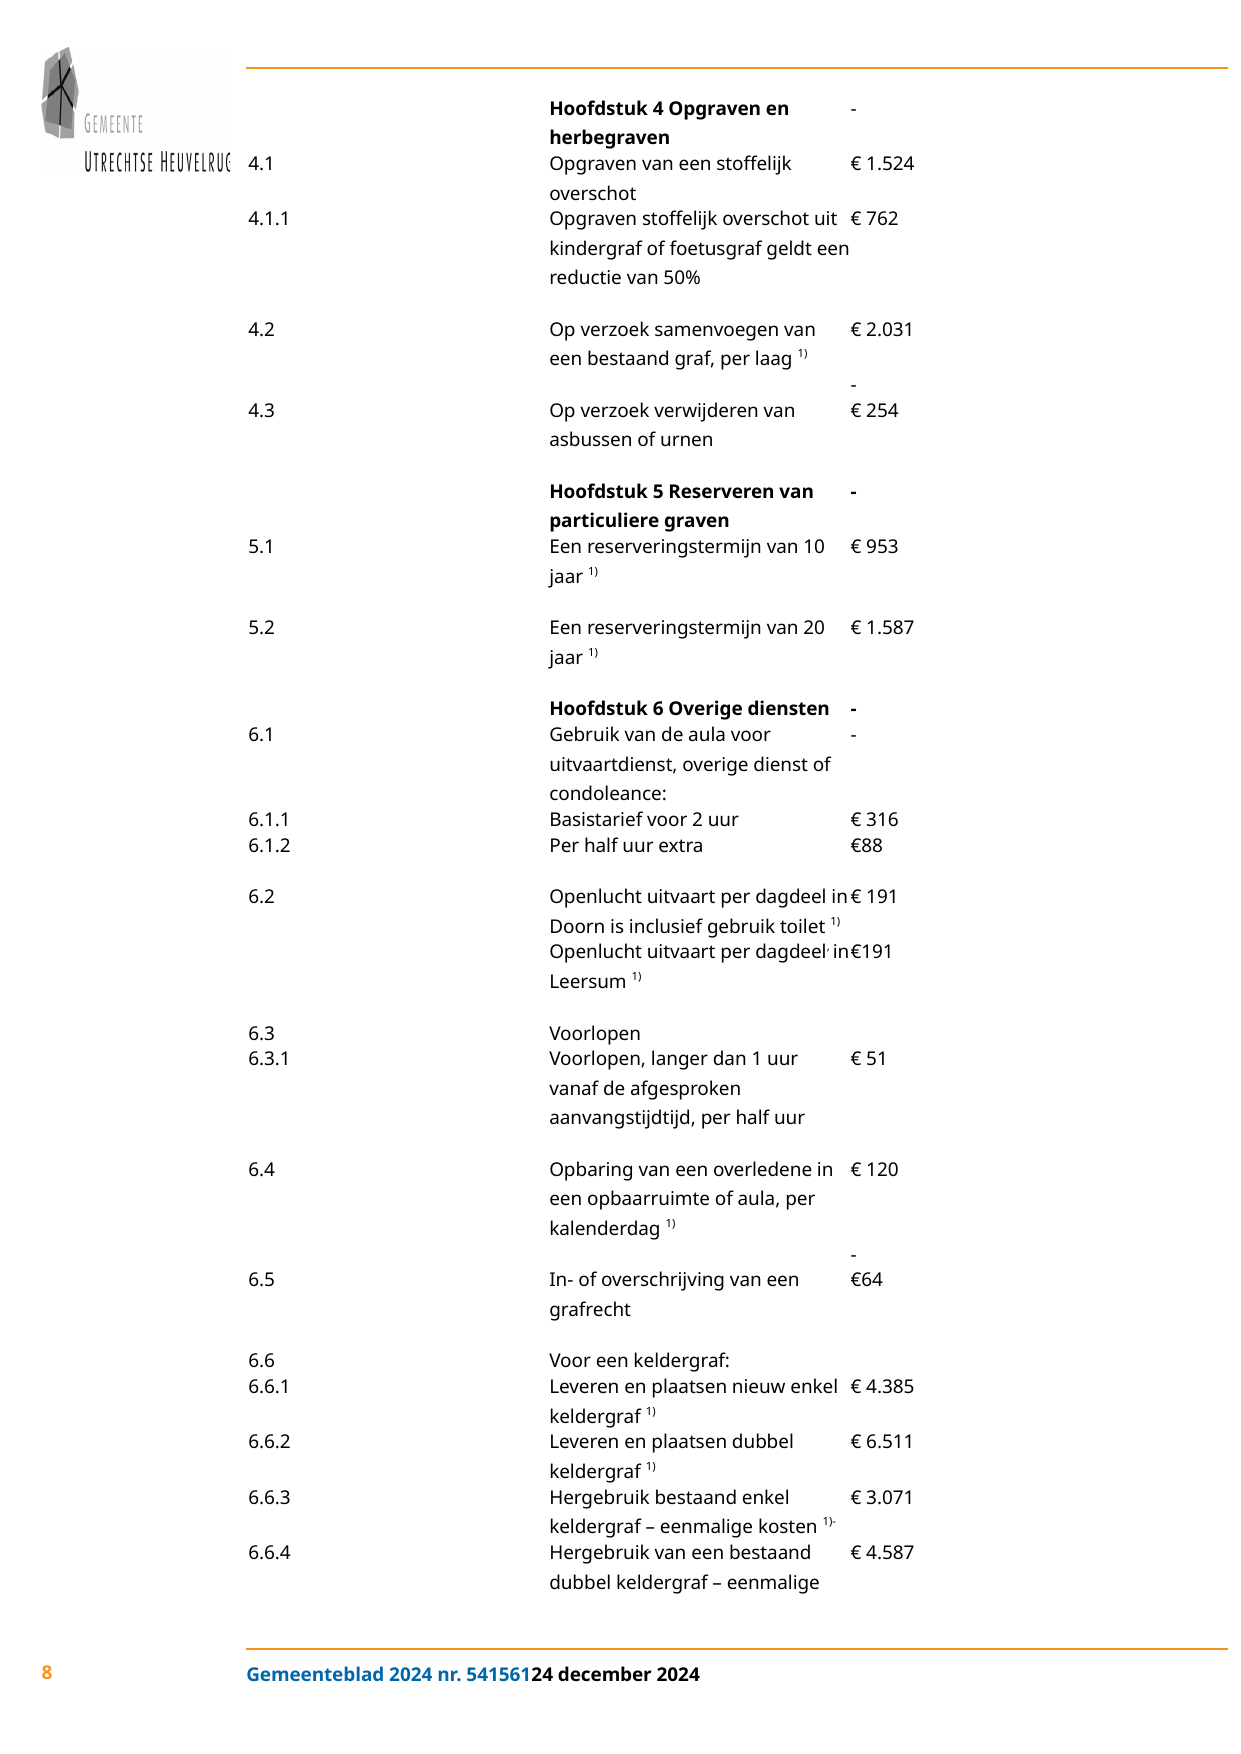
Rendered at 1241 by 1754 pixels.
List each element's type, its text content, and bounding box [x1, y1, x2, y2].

table_cell € 1.587 [850, 615, 1152, 670]
table_cell [549, 670, 850, 696]
table_cell 4.1.1 [248, 205, 549, 290]
table_cell Hergebruik bestaand enkel keldergraf – eenmalige kosten 1)- [549, 1484, 850, 1539]
table_cell € 51 [850, 1045, 1152, 1130]
table_cell 6.3.1 [248, 1045, 549, 1130]
table_cell [850, 858, 1152, 883]
table_cell [248, 95, 549, 150]
table_cell Basistarief voor 2 uur [549, 806, 850, 832]
table_cell [248, 1130, 549, 1156]
table_cell Een reserveringstermijn van 20 jaar 1) [549, 615, 850, 670]
table_cell [248, 1322, 549, 1348]
table_cell [850, 589, 1152, 614]
table_cell 6.6.4 [248, 1539, 549, 1595]
table_cell [248, 994, 549, 1020]
table_cell [549, 858, 850, 883]
table_cell - [850, 371, 1152, 397]
table_cell [549, 589, 850, 614]
table_cell [248, 696, 549, 721]
table_cell [850, 1348, 1152, 1373]
table_cell - [850, 95, 1152, 150]
table_cell [549, 290, 850, 316]
table_cell Gebruik van de aula voor uitvaartdienst, overige dienst of condoleance: [549, 721, 850, 806]
table_cell 4.1 [248, 150, 549, 205]
table_cell Leveren en plaatsen dubbel keldergraf 1) [549, 1429, 850, 1484]
table_cell Op verzoek verwijderen van asbussen of urnen [549, 397, 850, 452]
table_cell Een reserveringstermijn van 10 jaar 1) [549, 534, 850, 589]
table_cell 6.6.1 [248, 1374, 549, 1429]
table_cell Hoofdstuk 6 Overige diensten [549, 696, 850, 721]
table_cell Voorlopen [549, 1020, 850, 1045]
table_cell 4.3 [248, 397, 549, 452]
table_cell € 1.524 [850, 150, 1152, 205]
table_cell €64 [850, 1267, 1152, 1322]
table_cell € 762 [850, 205, 1152, 290]
table_cell 6.6.3 [248, 1484, 549, 1539]
table_cell [850, 453, 1152, 478]
table_cell - [850, 478, 1152, 533]
table_cell Hergebruik van een bestaand dubbel keldergraf – eenmalige [549, 1539, 850, 1595]
table_cell [549, 1322, 850, 1348]
table_cell [549, 1241, 850, 1267]
table_cell [248, 670, 549, 696]
table_cell 6.5 [248, 1267, 549, 1322]
table_cell [248, 939, 549, 994]
table_cell [549, 1130, 850, 1156]
table_cell [549, 994, 850, 1020]
table_cell [850, 1322, 1152, 1348]
table_cell € 2.031 [850, 316, 1152, 371]
table_cell [850, 290, 1152, 316]
table_cell 5.1 [248, 534, 549, 589]
table_cell Hoofdstuk 5 Reserveren van particuliere graven [549, 478, 850, 533]
table_cell Voor een keldergraf: [549, 1348, 850, 1373]
table_cell 6.2 [248, 883, 549, 939]
table_cell Opgraven van een stoffelijk overschot [549, 150, 850, 205]
table_cell [850, 670, 1152, 696]
table_cell € 191 [850, 883, 1152, 939]
table_cell 4.2 [248, 316, 549, 371]
table_cell - [850, 1241, 1152, 1267]
table_cell € 4.385 [850, 1374, 1152, 1429]
table_cell [850, 1130, 1152, 1156]
table_cell € 953 [850, 534, 1152, 589]
table_cell [549, 453, 850, 478]
table_cell Opbaring van een overledene in een opbaarruimte of aula, per kalenderdag 1) [549, 1156, 850, 1241]
table_cell 6.1 [248, 721, 549, 806]
table_cell Hoofdstuk 4 Opgraven en herbegraven [549, 95, 850, 150]
table_cell € 3.071 [850, 1484, 1152, 1539]
table_cell €88 [850, 832, 1152, 858]
table_cell [248, 1241, 549, 1267]
table_cell [248, 290, 549, 316]
table_cell € 254 [850, 397, 1152, 452]
table_cell 6.6 [248, 1348, 549, 1373]
table_cell € 6.511 [850, 1429, 1152, 1484]
table_cell Leveren en plaatsen nieuw enkel keldergraf 1) [549, 1374, 850, 1429]
table_cell Op verzoek samenvoegen van een bestaand graf, per laag 1) [549, 316, 850, 371]
table_cell [248, 453, 549, 478]
table_cell 6.6.2 [248, 1429, 549, 1484]
table_cell [248, 589, 549, 614]
table_cell [549, 371, 850, 397]
table_cell Voorlopen, langer dan 1 uur vanaf de afgesproken aanvangstijdtijd, per half uur [549, 1045, 850, 1130]
table_cell Openlucht uitvaart per dagdeel in Doorn is inclusief gebruik toilet 1) [549, 883, 850, 939]
table_cell [248, 371, 549, 397]
table_cell € 316 [850, 806, 1152, 832]
table_cell 6.3 [248, 1020, 549, 1045]
table_cell [248, 478, 549, 533]
picture [41, 47, 231, 172]
table_cell Openlucht uitvaart per dagdeel, in Leersum 1) [549, 939, 850, 994]
table_cell 6.1.1 [248, 806, 549, 832]
table_cell € 4.587 [850, 1539, 1152, 1595]
table_cell € 120 [850, 1156, 1152, 1241]
table_cell [248, 858, 549, 883]
table_cell €191 [850, 939, 1152, 994]
table_cell 6.4 [248, 1156, 549, 1241]
table_cell In- of overschrijving van een grafrecht [549, 1267, 850, 1322]
table_cell Per half uur extra [549, 832, 850, 858]
table_cell [850, 994, 1152, 1020]
table_cell 5.2 [248, 615, 549, 670]
table_cell - [850, 696, 1152, 721]
table_cell - [850, 721, 1152, 806]
table_cell [850, 1020, 1152, 1045]
table_cell Opgraven stoffelijk overschot uit kindergraf of foetusgraf geldt een reductie van 50% [549, 205, 850, 290]
table_cell 6.1.2 [248, 832, 549, 858]
